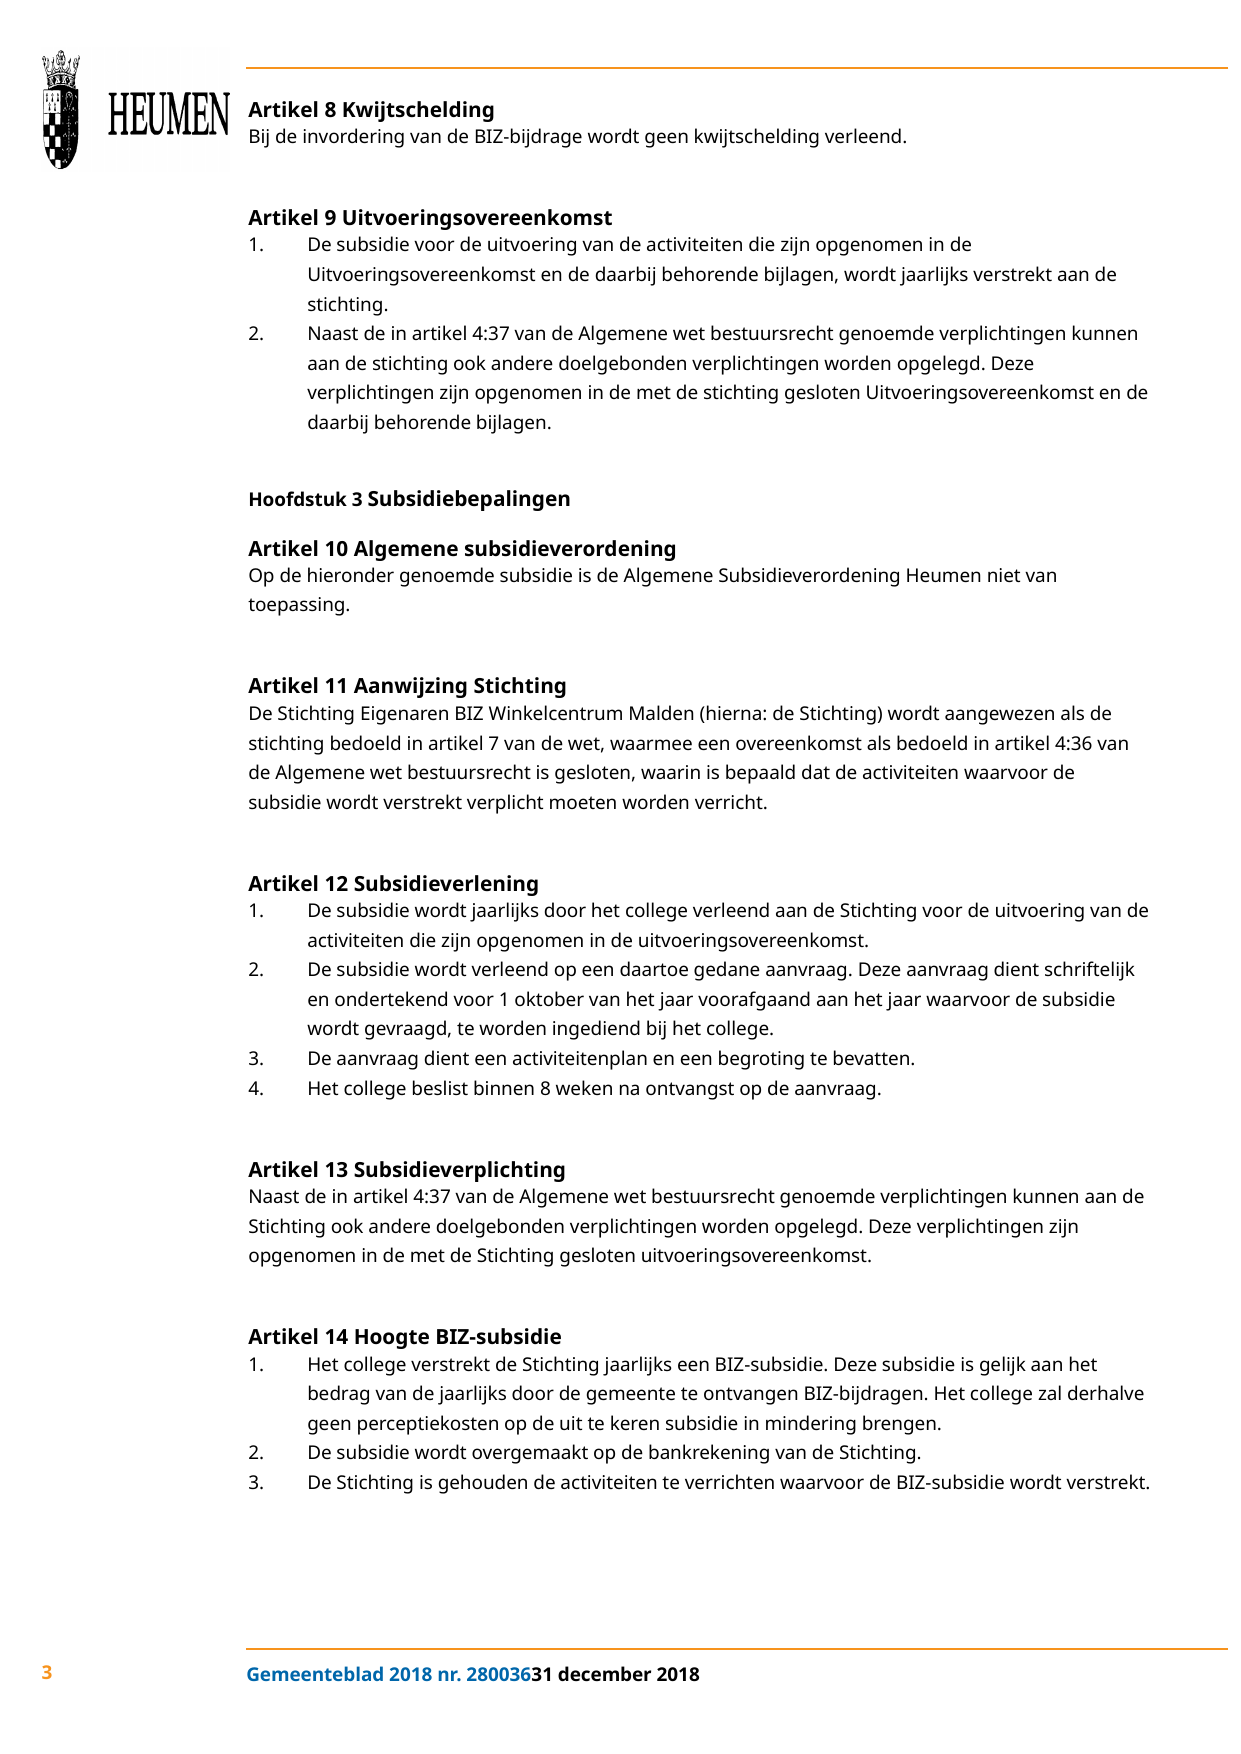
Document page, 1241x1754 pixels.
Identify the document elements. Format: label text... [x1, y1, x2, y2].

text De Stichting Eigenaren BIZ Winkelcentrum Malden (hierna: de Stichting) wordt aangewezen als de stichting bedoeld in artikel 7 van de wet, waarmee een overeenkomst als bedoeld in artikel 4:36 van de Algemene wet bestuursrecht is gesloten, waarin is bepaald dat de activiteiten waarvoor de subsidie wordt verstrekt verplicht moeten worden verricht. [248, 700, 1152, 814]
list Het college beslist binnen 8 weken na ontvangst op de aanvraag. [248, 1075, 1152, 1101]
list De aanvraag dient een activiteitenplan en een begroting te bevatten. [248, 1045, 1152, 1071]
list Naast de in artikel 4:37 van de Algemene wet bestuursrecht genoemde verplichtingen kunnen aan de stichting ook andere doelgebonden verplichtingen worden opgelegd. Deze verplichtingen zijn opgenomen in de met de stichting gesloten Uitvoeringsovereenkomst en de daarbij behorende bijlagen. [248, 320, 1152, 435]
list De subsidie wordt overgemaakt op de bankrekening van de Stichting. [248, 1439, 1152, 1465]
list De subsidie voor de uitvoering van de activiteiten die zijn opgenomen in de Uitvoeringsovereenkomst en de daarbij behorende bijlagen, wordt jaarlijks verstrekt aan de stichting. [248, 232, 1152, 317]
text Artikel 14 Hoogte BIZ-subsidie [248, 1322, 1152, 1351]
list De subsidie wordt jaarlijks door het college verleend aan de Stichting voor de uitvoering van de activiteiten die zijn opgenomen in de uitvoeringsovereenkomst. [248, 897, 1152, 953]
text Artikel 13 Subsidieverplichting [248, 1155, 1152, 1183]
text Artikel 10 Algemene subsidieverordening [248, 534, 1152, 562]
text Op de hieronder genoemde subsidie is de Algemene Subsidieverordening Heumen niet van toepassing. [248, 562, 1152, 617]
list Het college verstrekt de Stichting jaarlijks een BIZ-subsidie. Deze subsidie is gelijk aan het bedrag van de jaarlijks door de gemeente te ontvangen BIZ-bijdragen. Het college zal derhalve geen perceptiekosten op de uit te keren subsidie in mindering brengen. [248, 1351, 1152, 1436]
list De subsidie wordt verleend op een daartoe gedane aanvraag. Deze aanvraag dient schriftelijk en ondertekend voor 1 oktober van het jaar voorafgaand aan het jaar waarvoor de subsidie wordt gevraagd, te worden ingediend bij het college. [248, 956, 1152, 1041]
list De Stichting is gehouden de activiteiten te verrichten waarvoor de BIZ-subsidie wordt verstrekt. [248, 1469, 1152, 1495]
text Artikel 9 Uitvoeringsovereenkomst [248, 203, 1152, 232]
text Naast de in artikel 4:37 van de Algemene wet bestuursrecht genoemde verplichtingen kunnen aan de Stichting ook andere doelgebonden verplichtingen worden opgelegd. Deze verplichtingen zijn opgenomen in de met de Stichting gesloten uitvoeringsovereenkomst. [248, 1183, 1152, 1268]
text Hoofdstuk 3 Subsidiebepalingen [248, 484, 1152, 513]
text Artikel 8 Kwijtschelding [248, 95, 1152, 123]
picture [41, 47, 231, 172]
text Artikel 11 Aanwijzing Stichting [248, 672, 1152, 700]
text Bij de invordering van de BIZ-bijdrage wordt geen kwijtschelding verleend. [248, 123, 1152, 149]
text Artikel 12 Subsidieverlening [248, 869, 1152, 897]
